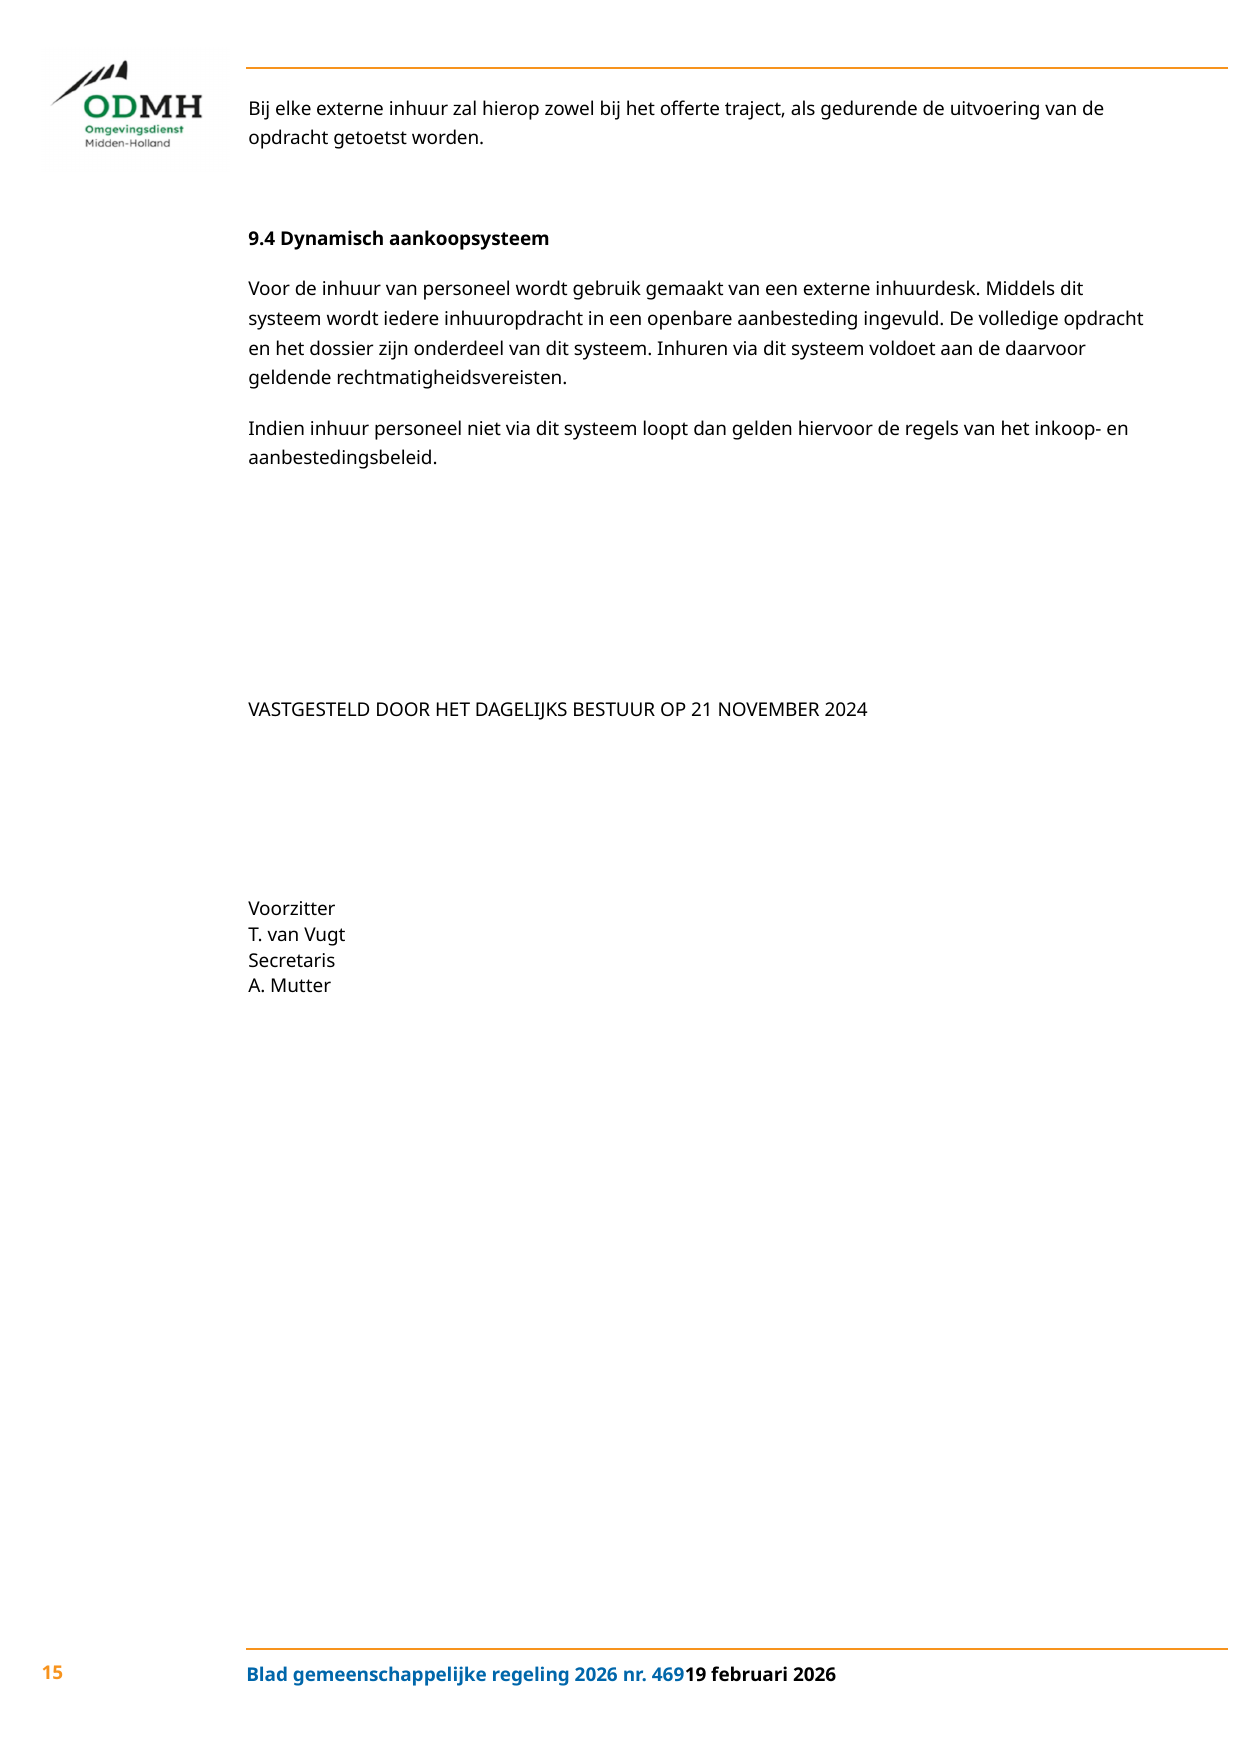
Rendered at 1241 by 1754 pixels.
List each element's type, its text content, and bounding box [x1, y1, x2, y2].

text Indien inhuur personeel niet via dit systeem loopt dan gelden hiervoor de regels van het inkoop- en aanbestedingsbeleid. [248, 415, 1152, 470]
text Secretaris [248, 947, 1152, 973]
text VASTGESTELD DOOR HET DAGELIJKS BESTUUR OP 21 NOVEMBER 2024 [248, 696, 1152, 722]
text 9.4 Dynamisch aankoopsysteem [248, 225, 1152, 251]
text T. van Vugt [248, 921, 1152, 947]
text Voorzitter [248, 896, 1152, 921]
text Bij elke externe inhuur zal hierop zowel bij het offerte traject, als gedurende de uitvoering van de opdracht getoetst worden. [248, 95, 1152, 150]
text Voor de inhuur van personeel wordt gebruik gemaakt van een externe inhuurdesk. Middels dit systeem wordt iedere inhuuropdracht in een openbare aanbesteding ingevuld. De volledige opdracht en het dossier zijn onderdeel van dit systeem. Inhuren via dit systeem voldoet aan de daarvoor geldende rechtmatigheidsvereisten. [248, 276, 1152, 390]
picture [41, 47, 231, 172]
text A. Mutter [248, 973, 1152, 998]
